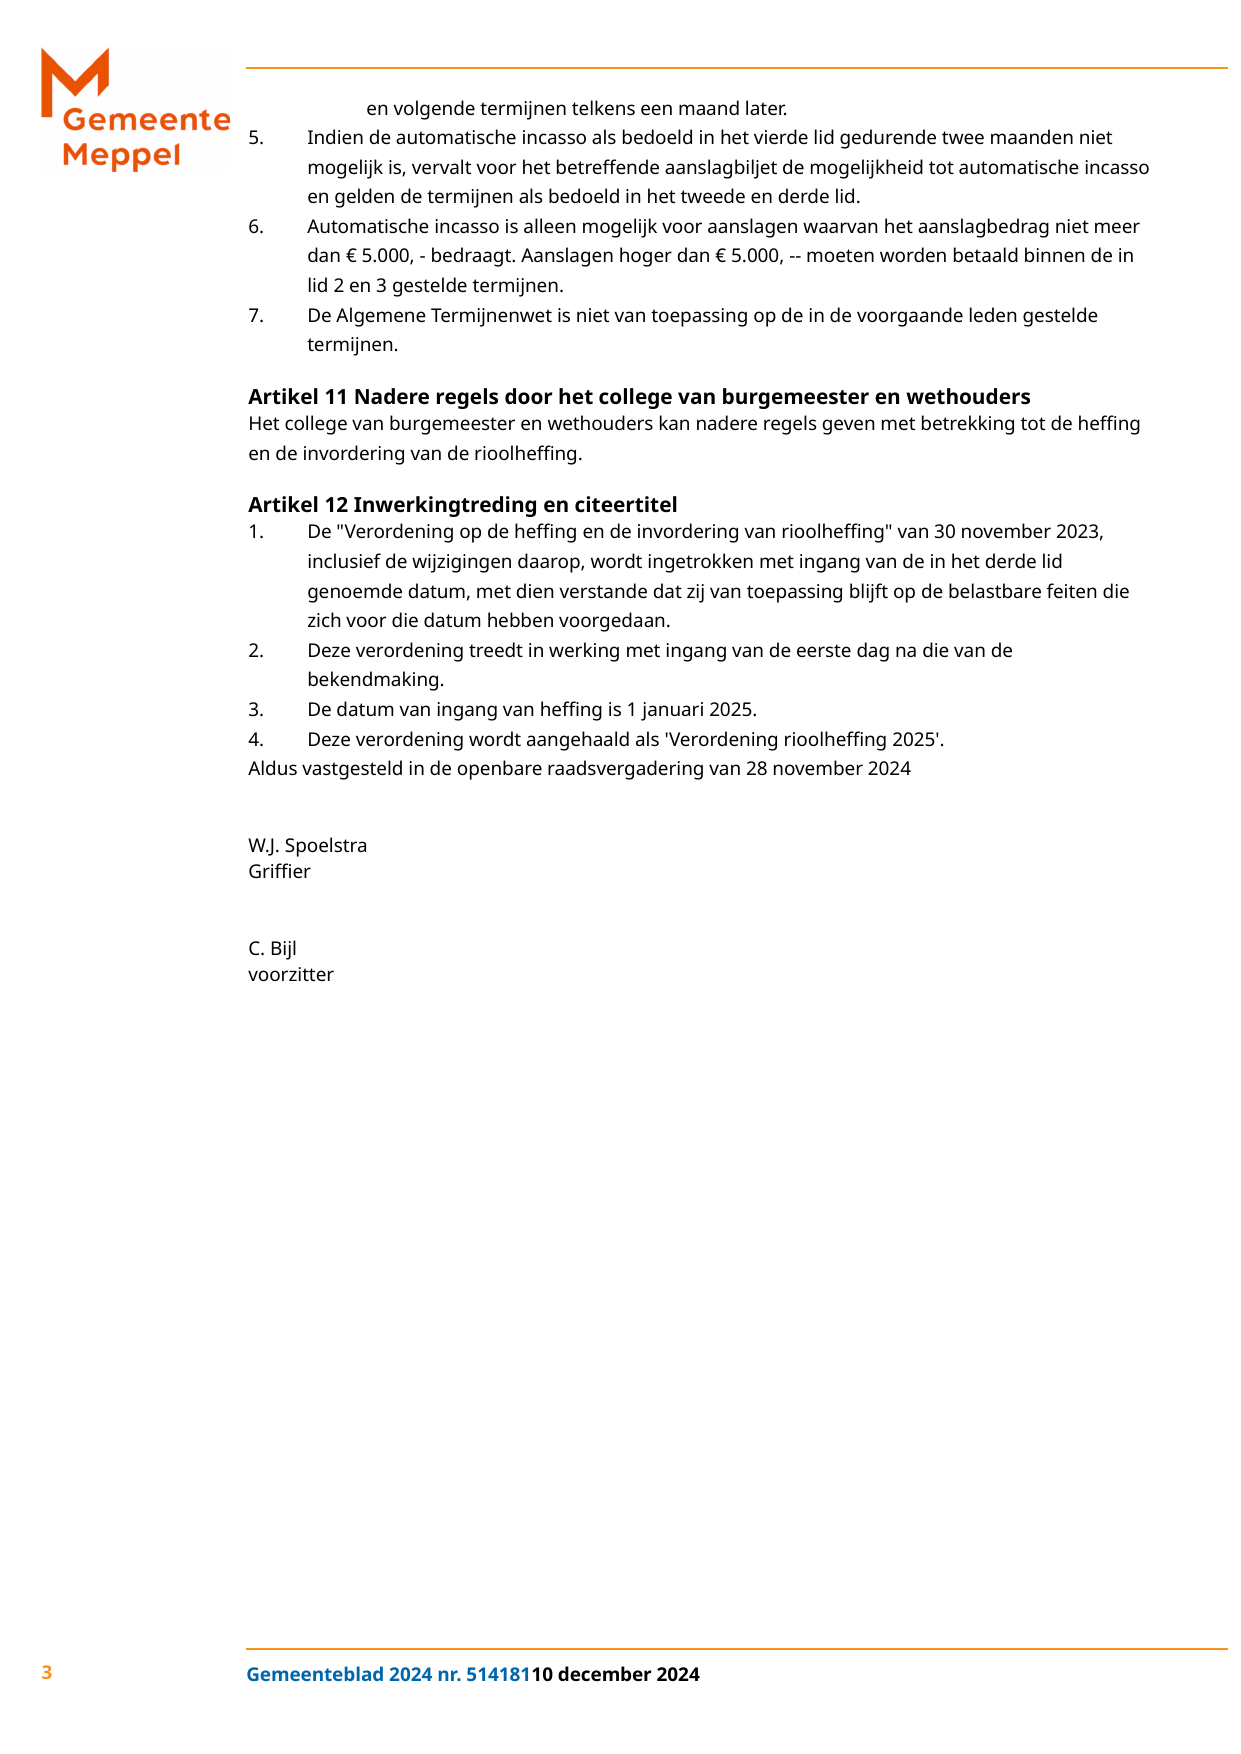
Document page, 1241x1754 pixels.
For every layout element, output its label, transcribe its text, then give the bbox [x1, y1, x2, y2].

list De "Verordening op de heffing en de invordering van rioolheffing" van 30 november 2023, inclusief de wijzigingen daarop, wordt ingetrokken met ingang van de in het derde lid genoemde datum, met dien verstande dat zij van toepassing blijft op de belastbare feiten die zich voor die datum hebben voorgedaan. [248, 519, 1152, 633]
list Automatische incasso is alleen mogelijk voor aanslagen waarvan het aanslagbedrag niet meer dan € 5.000, - bedraagt. Aanslagen hoger dan € 5.000, -- moeten worden betaald binnen de in lid 2 en 3 gestelde termijnen. [248, 213, 1152, 298]
text Griffier [248, 858, 1152, 884]
list en volgende termijnen telkens een maand later. [307, 95, 1152, 121]
text C. Bijl [248, 936, 1152, 961]
text W.J. Spoelstra [248, 833, 1152, 858]
list Indien de automatische incasso als bedoeld in het vierde lid gedurende twee maanden niet mogelijk is, vervalt voor het betreffende aanslagbiljet de mogelijkheid tot automatische incasso en gelden de termijnen als bedoeld in het tweede en derde lid. [248, 124, 1152, 209]
list De Algemene Termijnenwet is niet van toepassing op de in de voorgaande leden gestelde termijnen. [248, 302, 1152, 357]
list Deze verordening treedt in werking met ingang van de eerste dag na die van de bekendmaking. [248, 637, 1152, 692]
text Artikel 11 Nadere regels door het college van burgemeester en wethouders [248, 382, 1152, 410]
picture [41, 47, 231, 172]
text voorzitter [248, 961, 1152, 987]
text Artikel 12 Inwerkingtreding en citeertitel [248, 490, 1152, 519]
list De datum van ingang van heffing is 1 januari 2025. [248, 696, 1152, 722]
list Deze verordening wordt aangehaald als 'Verordening rioolheffing 2025'. [248, 726, 1152, 752]
text Aldus vastgesteld in de openbare raadsvergadering van 28 november 2024 [248, 755, 1152, 781]
text Het college van burgemeester en wethouders kan nadere regels geven met betrekking tot de heffing en de invordering van de rioolheffing. [248, 410, 1152, 466]
